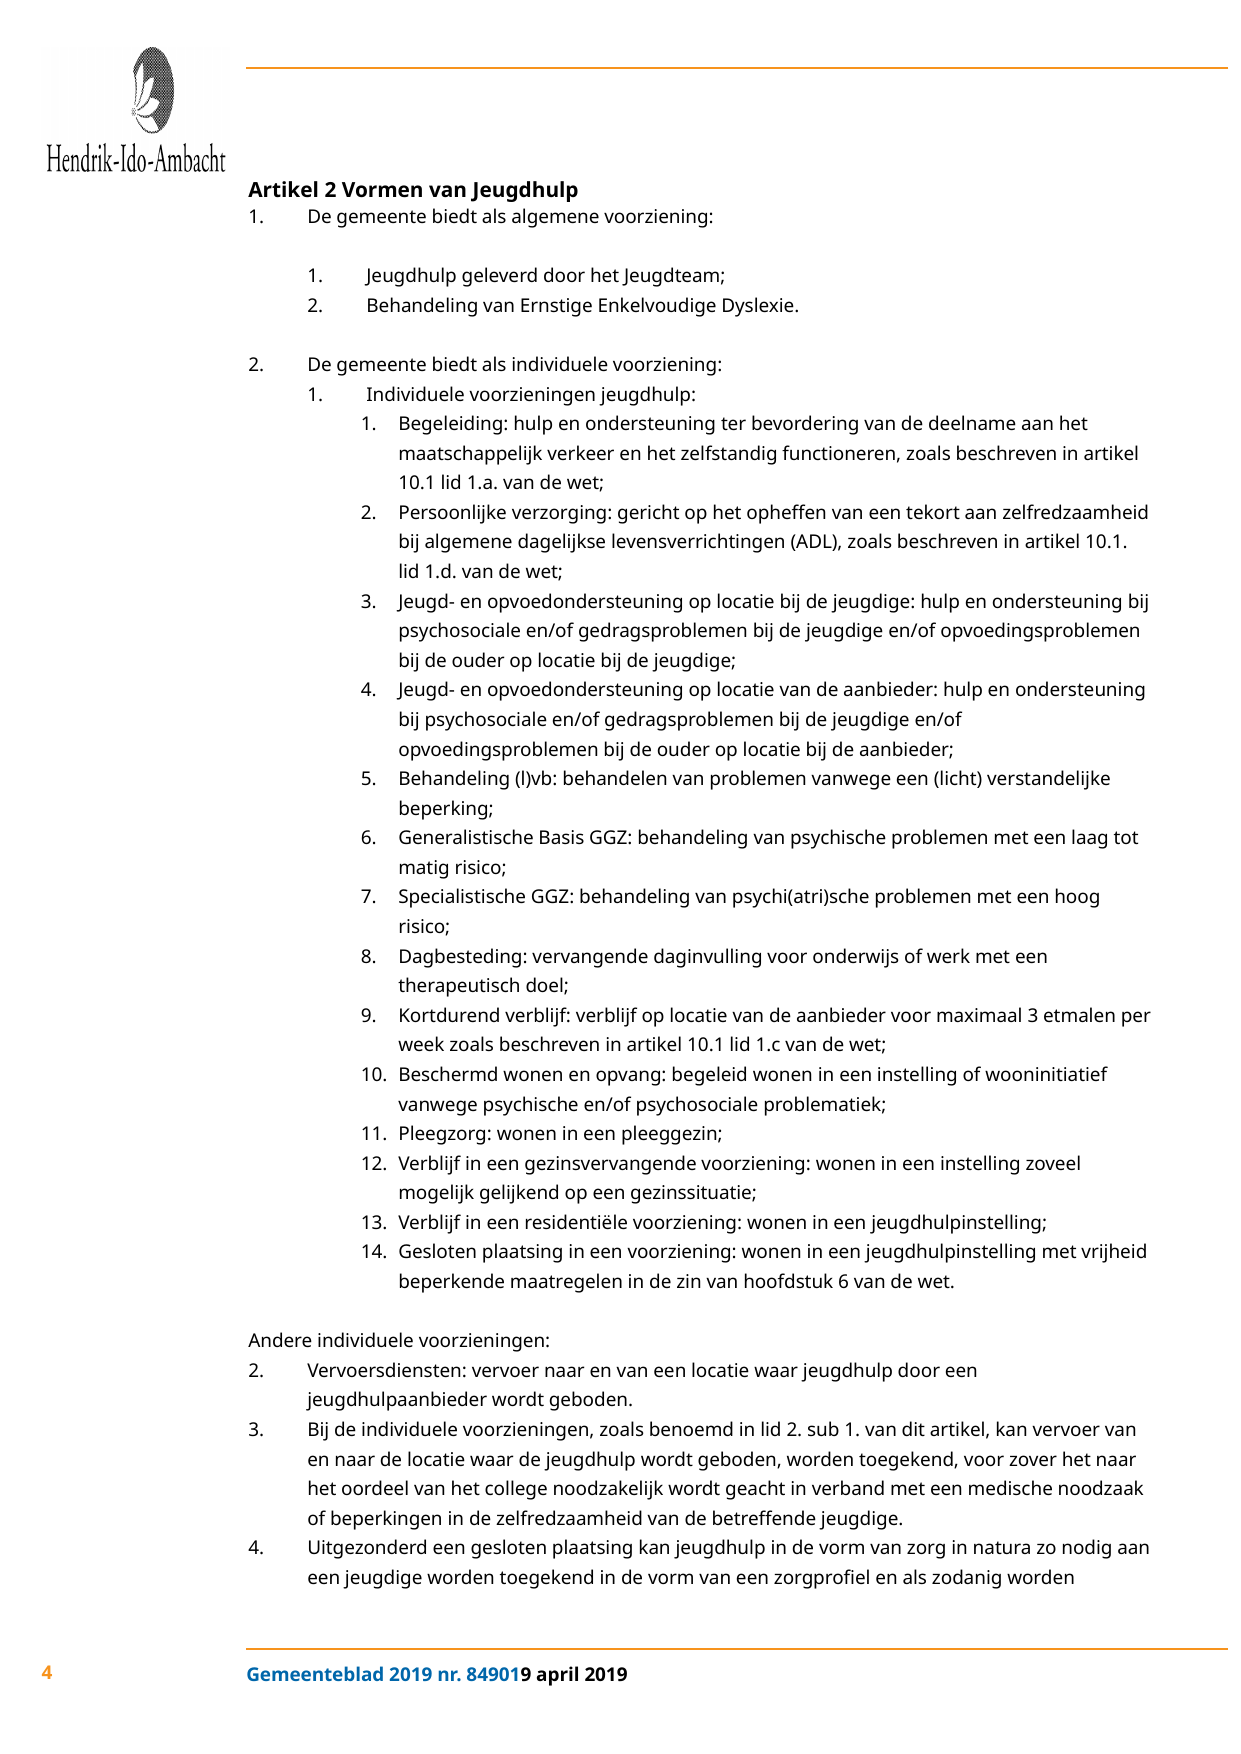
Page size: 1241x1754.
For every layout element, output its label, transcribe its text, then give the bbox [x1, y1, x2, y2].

list Kortdurend verblijf: verblijf op locatie van de aanbieder voor maximaal 3 etmalen per week zoals beschreven in artikel 10.1 lid 1.c van de wet; [361, 1002, 1152, 1057]
list Specialistische GGZ: behandeling van psychi(atri)sche problemen met een hoog risico; [361, 884, 1152, 939]
list Begeleiding: hulp en ondersteuning ter bevordering van de deelname aan het maatschappelijk verkeer en het zelfstandig functioneren, zoals beschreven in artikel 10.1 lid 1.a. van de wet; [361, 410, 1152, 495]
text Andere individuele voorzieningen: [248, 1327, 1152, 1353]
list Dagbesteding: vervangende daginvulling voor onderwijs of werk met een therapeutisch doel; [361, 943, 1152, 998]
list Beschermd wonen en opvang: begeleid wonen in een instelling of wooninitiatief vanwege psychische en/of psychosociale problematiek; [361, 1061, 1152, 1116]
list Persoonlijke verzorging: gericht op het opheffen van een tekort aan zelfredzaamheid bij algemene dagelijkse levensverrichtingen (ADL), zoals beschreven in artikel 10.1. lid 1.d. van de wet; [361, 499, 1152, 584]
list Behandeling van Ernstige Enkelvoudige Dyslexie. [307, 292, 1152, 318]
list De gemeente biedt als individuele voorziening: [248, 351, 1152, 377]
list Jeugd- en opvoedondersteuning op locatie van de aanbieder: hulp en ondersteuning bij psychosociale en/of gedragsproblemen bij de jeugdige en/of opvoedingsproblemen bij de ouder op locatie bij de aanbieder; [361, 677, 1152, 761]
list Jeugdhulp geleverd door het Jeugdteam; [307, 262, 1152, 288]
text Artikel 2 Vormen van Jeugdhulp [248, 175, 1152, 203]
picture [41, 47, 231, 172]
list De gemeente biedt als algemene voorziening: [248, 203, 1152, 229]
list Verblijf in een residentiële voorziening: wonen in een jeugdhulpinstelling; [361, 1209, 1152, 1235]
list Jeugd- en opvoedondersteuning op locatie bij de jeugdige: hulp en ondersteuning bij psychosociale en/of gedragsproblemen bij de jeugdige en/of opvoedingsproblemen bij de ouder op locatie bij de jeugdige; [361, 588, 1152, 673]
list Vervoersdiensten: vervoer naar en van een locatie waar jeugdhulp door een jeugdhulpaanbieder wordt geboden. [248, 1357, 1152, 1412]
list Bij de individuele voorzieningen, zoals benoemd in lid 2. sub 1. van dit artikel, kan vervoer van en naar de locatie waar de jeugdhulp wordt geboden, worden toegekend, voor zover het naar het oordeel van het college noodzakelijk wordt geacht in verband met een medische noodzaak of beperkingen in de zelfredzaamheid van de betreffende jeugdige. [248, 1416, 1152, 1531]
list Uitgezonderd een gesloten plaatsing kan jeugdhulp in de vorm van zorg in natura zo nodig aan een jeugdige worden toegekend in de vorm van een zorgprofiel en als zodanig worden [248, 1534, 1152, 1590]
list Behandeling (l)vb: behandelen van problemen vanwege een (licht) verstandelijke beperking; [361, 765, 1152, 821]
list Generalistische Basis GGZ: behandeling van psychische problemen met een laag tot matig risico; [361, 824, 1152, 880]
list Verblijf in een gezinsvervangende voorziening: wonen in een instelling zoveel mogelijk gelijkend op een gezinssituatie; [361, 1150, 1152, 1205]
list Individuele voorzieningen jeugdhulp: [307, 381, 1152, 406]
list Gesloten plaatsing in een voorziening: wonen in een jeugdhulpinstelling met vrijheid beperkende maatregelen in de zin van hoofdstuk 6 van de wet. [361, 1239, 1152, 1294]
list Pleegzorg: wonen in een pleeggezin; [361, 1120, 1152, 1146]
